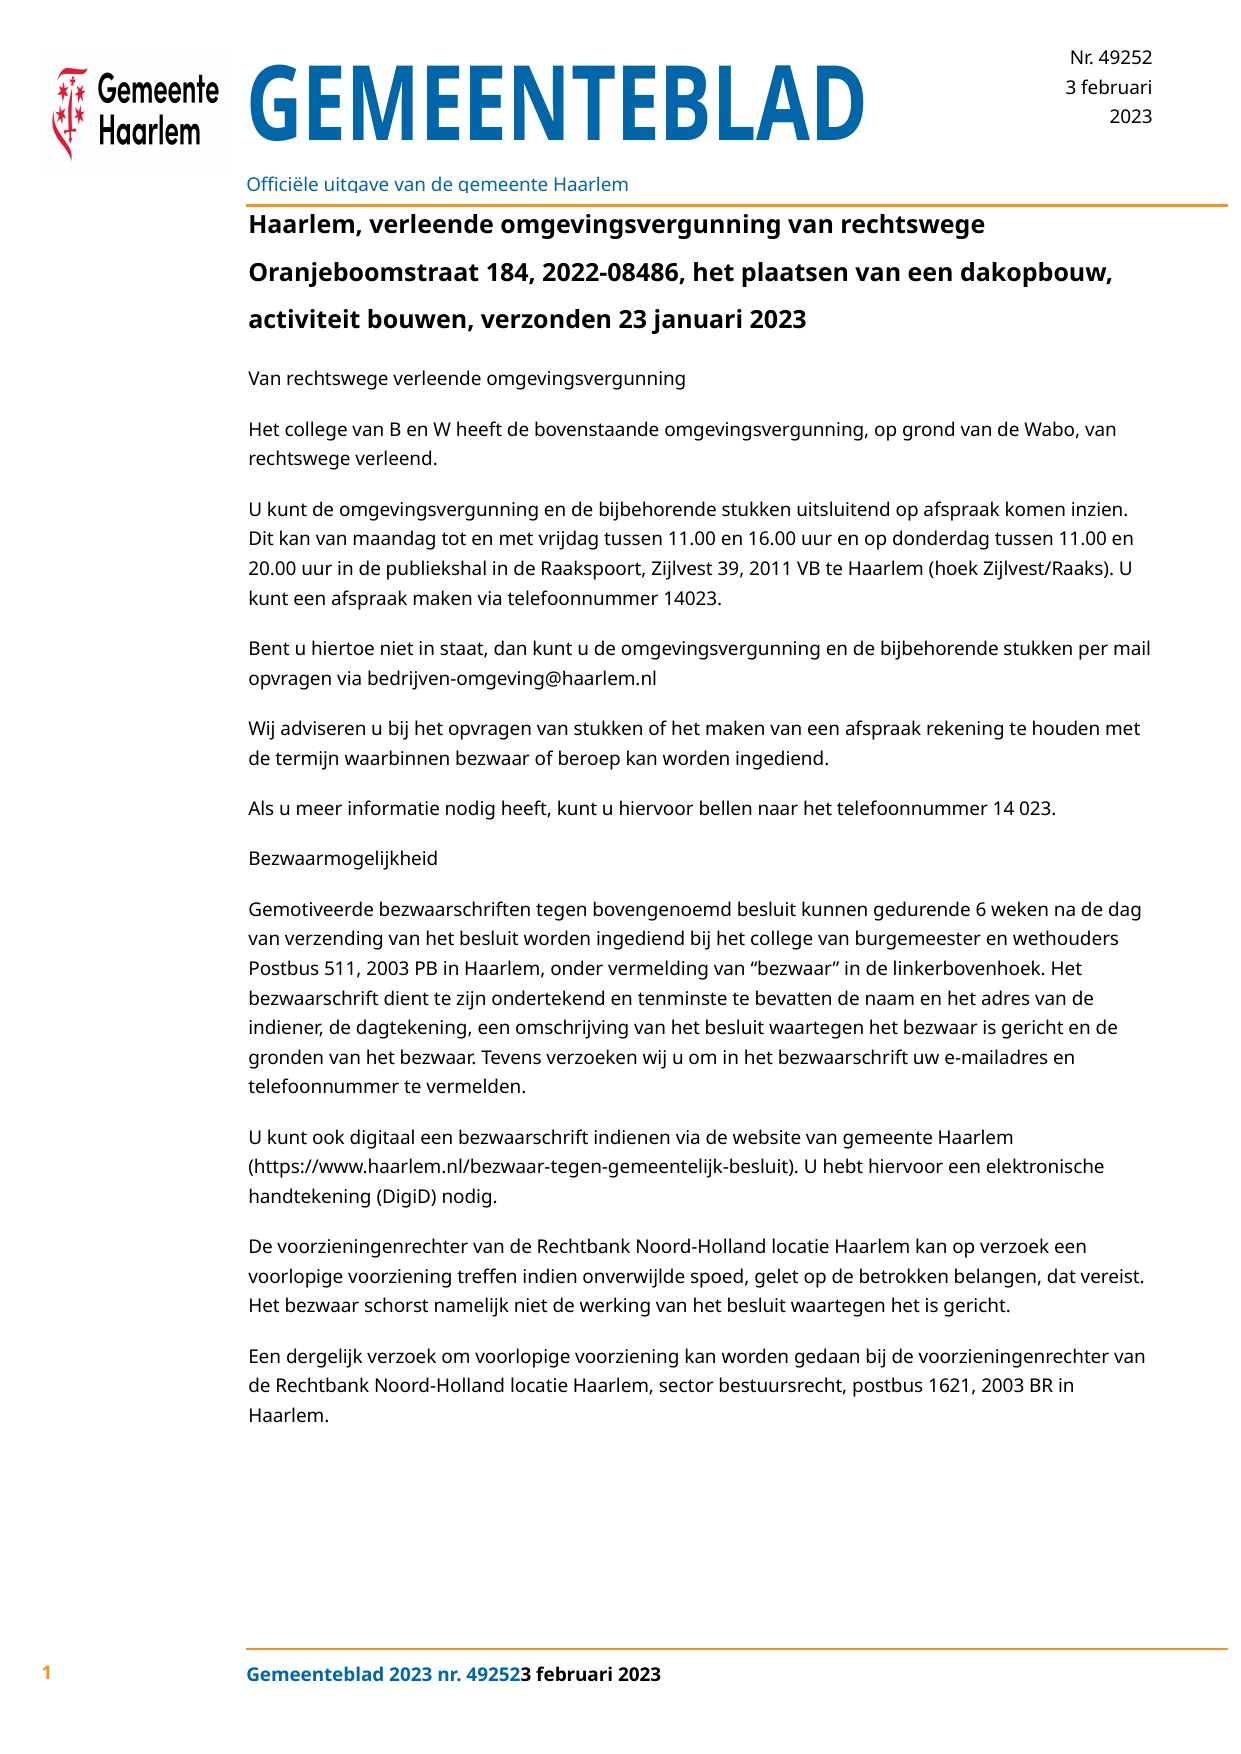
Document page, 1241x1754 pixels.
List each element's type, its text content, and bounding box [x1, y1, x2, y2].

text Een dergelijk verzoek om voorlopige voorziening kan worden gedaan bij de voorzieningenrechter van de Rechtbank Noord-Holland locatie Haarlem, sector bestuursrecht, postbus 1621, 2003 BR in Haarlem. [248, 1343, 1152, 1428]
text Wij adviseren u bij het opvragen van stukken of het maken van een afspraak rekening te houden met de termijn waarbinnen bezwaar of beroep kan worden ingediend. [248, 715, 1152, 770]
text Als u meer informatie nodig heeft, kunt u hiervoor bellen naar het telefoonnummer 14 023. [248, 795, 1152, 821]
text Haarlem, verleende omgevingsvergunning van rechtswege Oranjeboomstraat 184, 2022-08486, het plaatsen van een dakopbouw, activiteit bouwen, verzonden 23 januari 2023 [248, 207, 1152, 336]
text Gemotiveerde bezwaarschriften tegen bovengenoemd besluit kunnen gedurende 6 weken na de dag van verzending van het besluit worden ingediend bij het college van burgemeester en wethouders Postbus 511, 2003 PB in Haarlem, onder vermelding van “bezwaar” in de linkerbovenhoek. Het bezwaarschrift dient te zijn ondertekend en tenminste te bevatten de naam en het adres van de indiener, de dagtekening, een omschrijving van het besluit waartegen het bezwaar is gericht en de gronden van het bezwaar. Tevens verzoeken wij u om in het bezwaarschrift uw e-mailadres en telefoonnummer te vermelden. [248, 896, 1152, 1099]
text U kunt ook digitaal een bezwaarschrift indienen via de website van gemeente Haarlem (https://www.haarlem.nl/bezwaar-tegen-gemeentelijk-besluit). U hebt hiervoor een elektronische handtekening (DigiD) nodig. [248, 1124, 1152, 1209]
text Bent u hiertoe niet in staat, dan kunt u de omgevingsvergunning en de bijbehorende stukken per mail opvragen via bedrijven-omgeving@haarlem.nl [248, 635, 1152, 690]
text Bezwaarmogelijkheid [248, 846, 1152, 871]
text De voorzieningenrechter van de Rechtbank Noord-Holland locatie Haarlem kan op verzoek een voorlopige voorziening treffen indien onverwijlde spoed, gelet op de betrokken belangen, dat vereist. Het bezwaar schorst namelijk niet de werking van het besluit waartegen het is gericht. [248, 1233, 1152, 1318]
picture [41, 47, 231, 172]
text Van rechtswege verleende omgevingsvergunning [248, 366, 1152, 391]
text Het college van B en W heeft de bovenstaande omgevingsvergunning, op grond van de Wabo, van rechtswege verleend. [248, 416, 1152, 471]
text U kunt de omgevingsvergunning en de bijbehorende stukken uitsluitend op afspraak komen inzien. Dit kan van maandag tot en met vrijdag tussen 11.00 en 16.00 uur en op donderdag tussen 11.00 en 20.00 uur in de publiekshal in de Raakspoort, Zijlvest 39, 2011 VB te Haarlem (hoek Zijlvest/Raaks). U kunt een afspraak maken via telefoonnummer 14023. [248, 496, 1152, 610]
